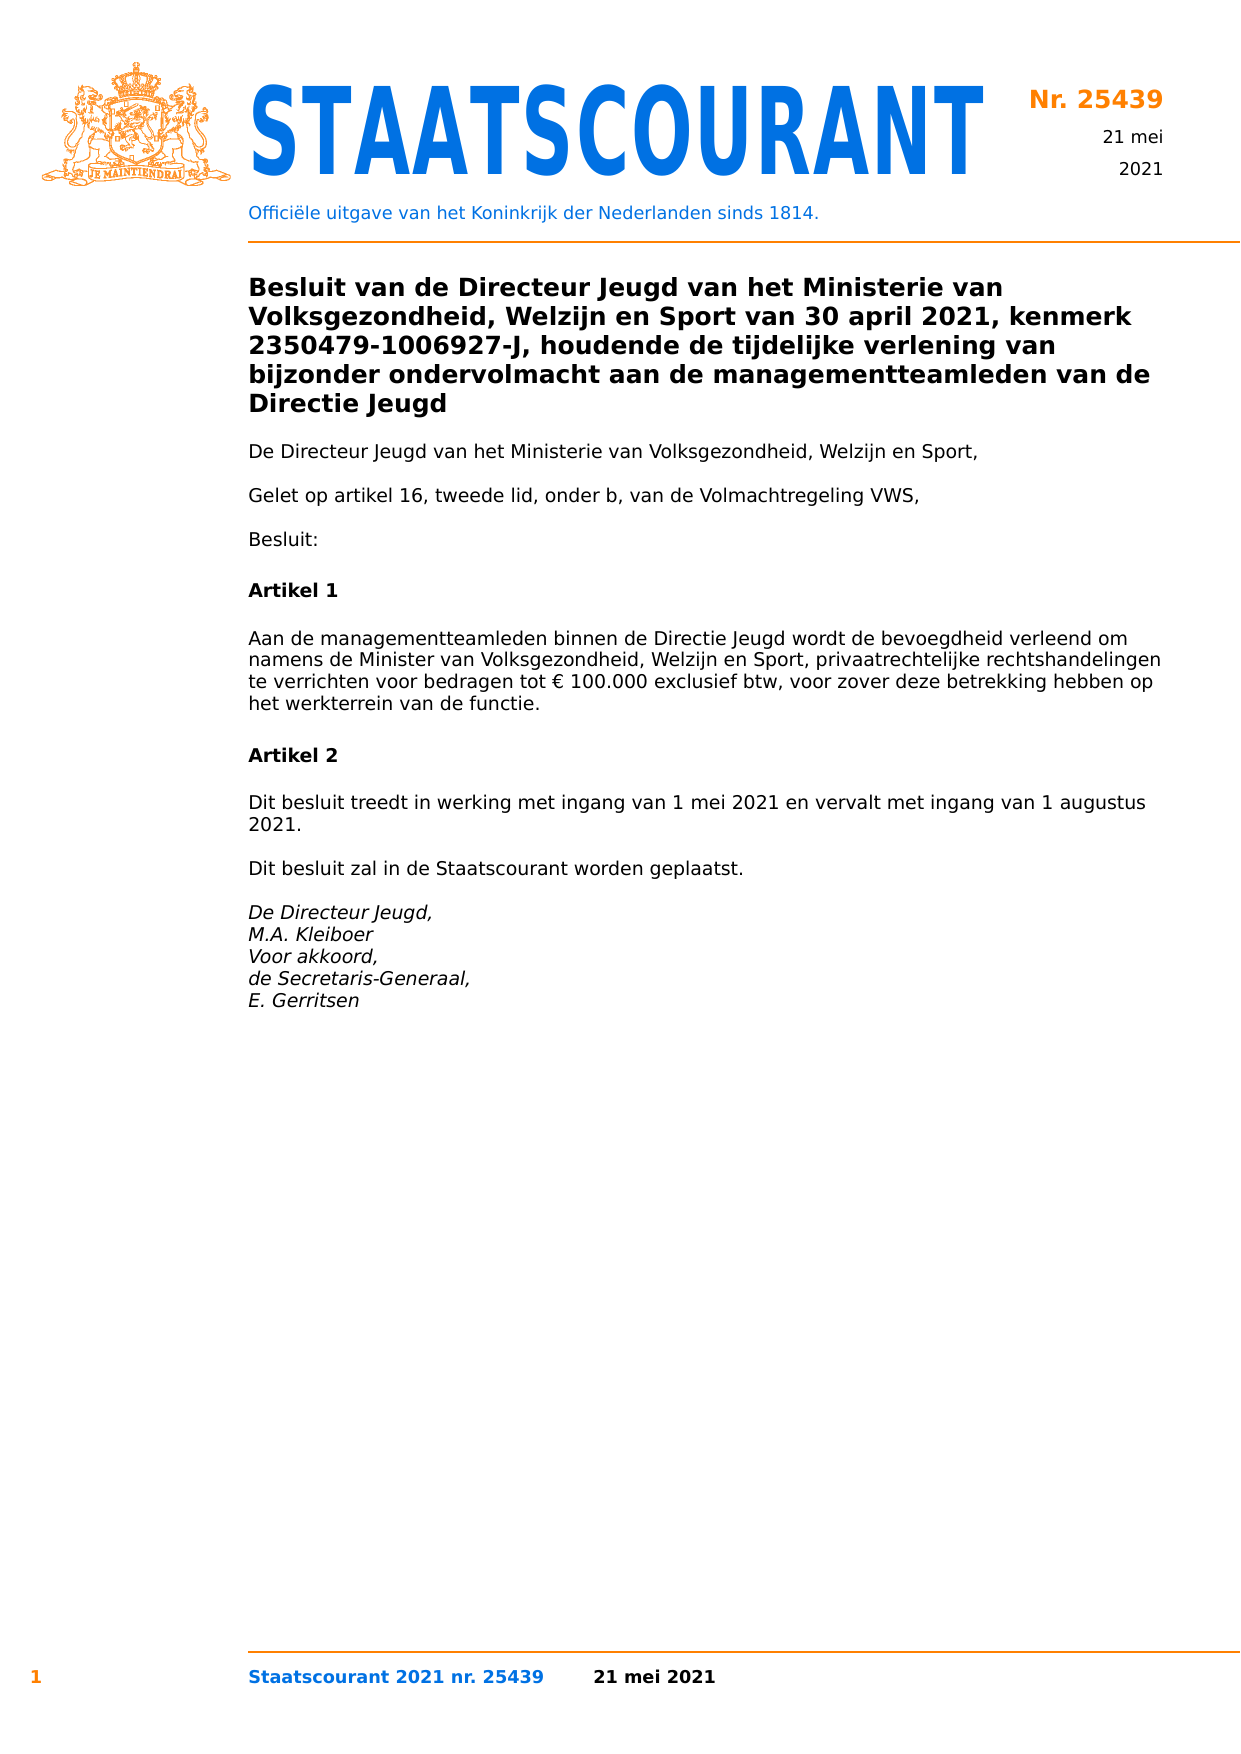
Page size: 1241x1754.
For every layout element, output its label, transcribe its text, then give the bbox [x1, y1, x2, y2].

subtitle Artikel 1 [248, 580, 1163, 602]
subtitle Artikel 2 [248, 745, 1163, 767]
text Gelet op artikel 16, tweede lid, onder b, van de Volmachtregeling VWS, [248, 484, 1163, 507]
text Besluit: [248, 528, 1163, 550]
table_cell Officiële uitgave van het Koninkrijk der Nederlanden sinds 1814. [248, 203, 1240, 241]
text Dit besluit treedt in werking met ingang van 1 mei 2021 en vervalt met ingang van 1 augustus 2021. [248, 792, 1163, 836]
table_header [25, 62, 248, 241]
table_cell 21 mei [998, 121, 1240, 153]
text Aan de managementteamleden binnen de Directie Jeugd wordt de bevoegdheid verleend om namens de Minister van Volksgezondheid, Welzijn en Sport, privaatrechtelijke rechtshandelingen te verrichten voor bedragen tot € 100.000 exclusief btw, voor zover deze betrekking hebben op het werkterrein van de functie. [248, 627, 1163, 715]
table_header STAATSCOURANT [248, 62, 998, 203]
text De Directeur Jeugd van het Ministerie van Volksgezondheid, Welzijn en Sport, [248, 441, 1163, 463]
table_header Nr. 25439 [998, 62, 1240, 121]
table_cell 2021 [998, 153, 1240, 203]
text Dit besluit zal in de Staatscourant worden geplaatst. [248, 858, 1163, 880]
text De Directeur Jeugd, M.A. Kleiboer Voor akkoord, de Secretaris-Generaal, E. Gerritsen [248, 902, 1163, 1012]
picture [41, 62, 231, 186]
subtitle Besluit van de Directeur Jeugd van het Ministerie van Volksgezondheid, Welzijn en Sport van 30 april 2021, kenmerk 2350479-1006927-J, houdende de tijdelijke verlening van bijzonder ondervolmacht aan de managementteamleden van de Directie Jeugd [248, 273, 1163, 419]
